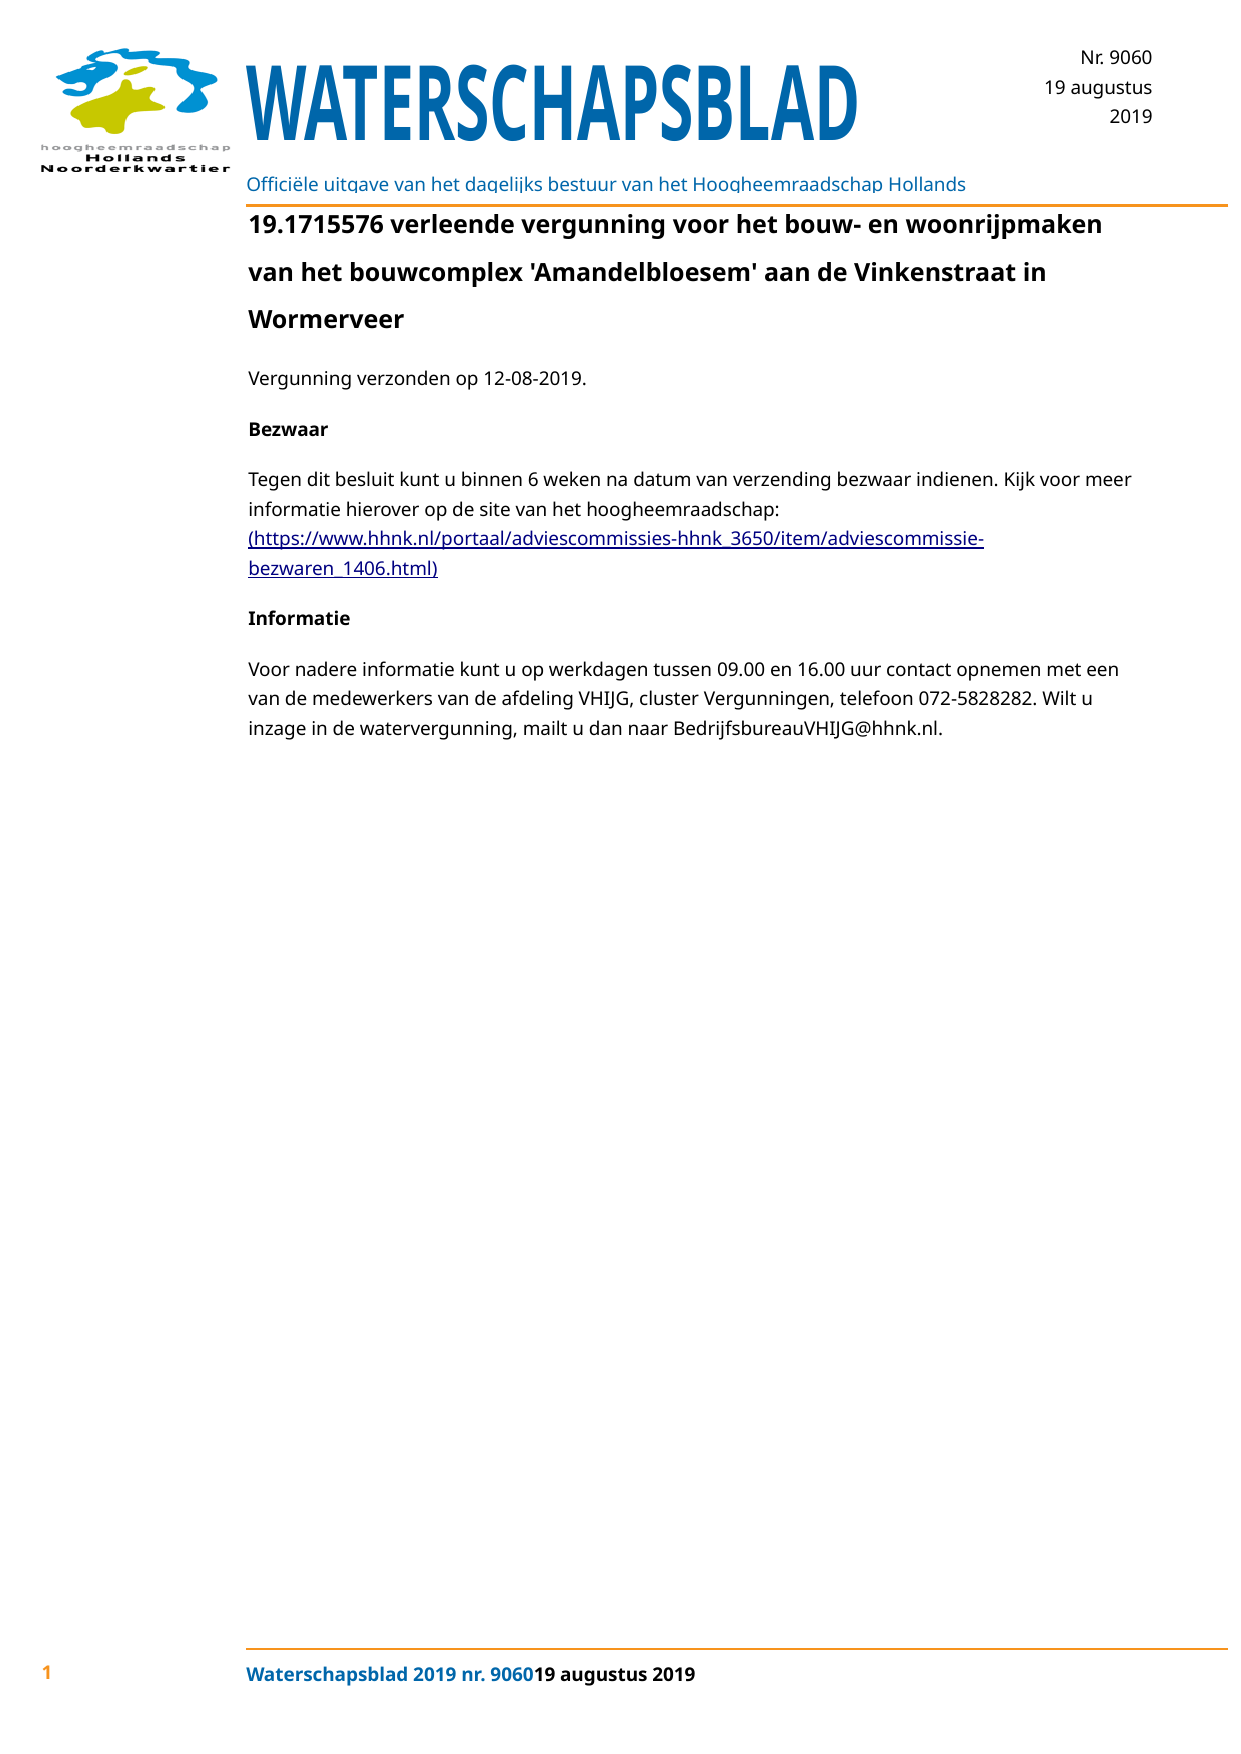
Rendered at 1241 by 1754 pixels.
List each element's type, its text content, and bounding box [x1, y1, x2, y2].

text Tegen dit besluit kunt u binnen 6 weken na datum van verzending bezwaar indienen. Kijk voor meer informatie hierover op de site van het hoogheemraadschap: (https://www.hhnk.nl/portaal/adviescommissies-hhnk_3650/item/adviescommissie-bezwaren_1406.html) [248, 466, 1152, 581]
text Bezwaar [248, 416, 1152, 442]
text Informatie [248, 606, 1152, 631]
text Vergunning verzonden op 12-08-2019. [248, 366, 1152, 391]
text Voor nadere informatie kunt u op werkdagen tussen 09.00 en 16.00 uur contact opnemen met een van de medewerkers van de afdeling VHIJG, cluster Vergunningen, telefoon 072-5828282. Wilt u inzage in de watervergunning, mailt u dan naar BedrijfsbureauVHIJG@hhnk.nl. [248, 656, 1152, 741]
text 19.1715576 verleende vergunning voor het bouw- en woonrijpmaken van het bouwcomplex 'Amandelbloesem' aan de Vinkenstraat in Wormerveer [248, 207, 1152, 336]
picture [41, 47, 231, 172]
